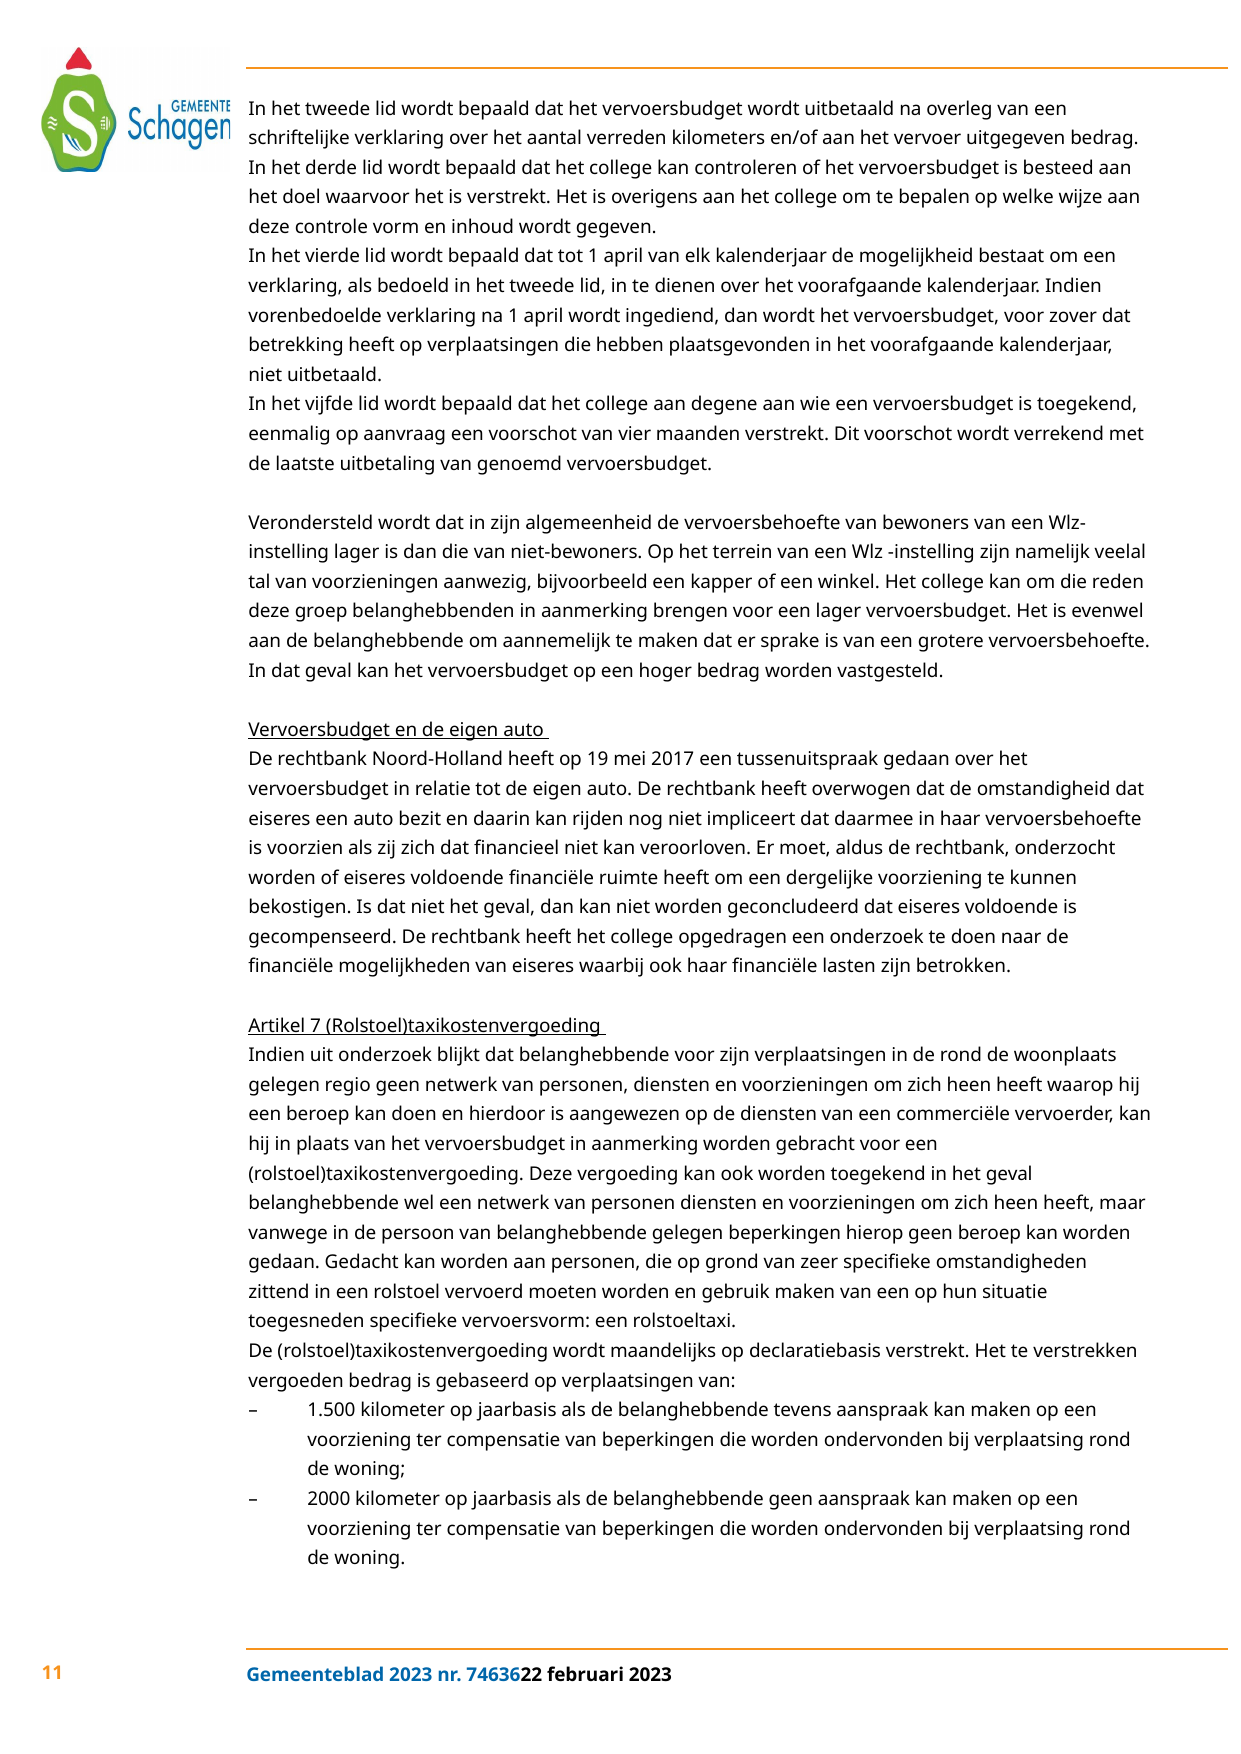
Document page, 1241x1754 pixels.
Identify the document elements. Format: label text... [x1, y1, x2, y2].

picture [41, 47, 231, 172]
text In het tweede lid wordt bepaald dat het vervoersbudget wordt uitbetaald na overleg van een schriftelijke verklaring over het aantal verreden kilometers en/of aan het vervoer uitgegeven bedrag. [248, 95, 1152, 150]
text Artikel 7 (Rolstoel)taxikostenvergoeding [248, 1012, 1152, 1038]
text Vervoersbudget en de eigen auto [248, 716, 1152, 742]
text Verondersteld wordt dat in zijn algemeenheid de vervoersbehoefte van bewoners van een Wlz-instelling lager is dan die van niet-bewoners. Op het terrein van een Wlz -instelling zijn namelijk veelal tal van voorzieningen aanwezig, bijvoorbeeld een kapper of een winkel. Het college kan om die reden deze groep belanghebbenden in aanmerking brengen voor een lager vervoersbudget. Het is evenwel aan de belanghebbende om aannemelijk te maken dat er sprake is van een grotere vervoersbehoefte. In dat geval kan het vervoersbudget op een hoger bedrag worden vastgesteld. [248, 509, 1152, 683]
text In het vijfde lid wordt bepaald dat het college aan degene aan wie een vervoersbudget is toegekend, eenmalig op aanvraag een voorschot van vier maanden verstrekt. Dit voorschot wordt verrekend met de laatste uitbetaling van genoemd vervoersbudget. [248, 391, 1152, 476]
text Indien uit onderzoek blijkt dat belanghebbende voor zijn verplaatsingen in de rond de woonplaats gelegen regio geen netwerk van personen, diensten en voorzieningen om zich heen heeft waarop hij een beroep kan doen en hierdoor is aangewezen op de diensten van een commerciële vervoerder, kan hij in plaats van het vervoersbudget in aanmerking worden gebracht voor een (rolstoel)taxikostenvergoeding. Deze vergoeding kan ook worden toegekend in het geval belanghebbende wel een netwerk van personen diensten en voorzieningen om zich heen heeft, maar vanwege in de persoon van belanghebbende gelegen beperkingen hierop geen beroep kan worden gedaan. Gedacht kan worden aan personen, die op grond van zeer specifieke omstandigheden zittend in een rolstoel vervoerd moeten worden en gebruik maken van een op hun situatie toegesneden specifieke vervoersvorm: een rolstoeltaxi. [248, 1041, 1152, 1333]
list 2000 kilometer op jaarbasis als de belanghebbende geen aanspraak kan maken op een voorziening ter compensatie van beperkingen die worden ondervonden bij verplaatsing rond de woning. [248, 1485, 1152, 1570]
text De rechtbank Noord-Holland heeft op 19 mei 2017 een tussenuitspraak gedaan over het vervoersbudget in relatie tot de eigen auto. De rechtbank heeft overwogen dat de omstandigheid dat eiseres een auto bezit en daarin kan rijden nog niet impliceert dat daarmee in haar vervoersbehoefte is voorzien als zij zich dat financieel niet kan veroorloven. Er moet, aldus de rechtbank, onderzocht worden of eiseres voldoende financiële ruimte heeft om een dergelijke voorziening te kunnen bekostigen. Is dat niet het geval, dan kan niet worden geconcludeerd dat eiseres voldoende is gecompenseerd. De rechtbank heeft het college opgedragen een onderzoek te doen naar de financiële mogelijkheden van eiseres waarbij ook haar financiële lasten zijn betrokken. [248, 746, 1152, 978]
list 1.500 kilometer op jaarbasis als de belanghebbende tevens aanspraak kan maken op een voorziening ter compensatie van beperkingen die worden ondervonden bij verplaatsing rond de woning; [248, 1396, 1152, 1481]
text In het derde lid wordt bepaald dat het college kan controleren of het vervoersbudget is besteed aan het doel waarvoor het is verstrekt. Het is overigens aan het college om te bepalen op welke wijze aan deze controle vorm en inhoud wordt gegeven. [248, 154, 1152, 239]
text In het vierde lid wordt bepaald dat tot 1 april van elk kalenderjaar de mogelijkheid bestaat om een verklaring, als bedoeld in het tweede lid, in te dienen over het voorafgaande kalenderjaar. Indien vorenbedoelde verklaring na 1 april wordt ingediend, dan wordt het vervoersbudget, voor zover dat betrekking heeft op verplaatsingen die hebben plaatsgevonden in het voorafgaande kalenderjaar, niet uitbetaald. [248, 243, 1152, 387]
text De (rolstoel)taxikostenvergoeding wordt maandelijks op declaratiebasis verstrekt. Het te verstrekken vergoeden bedrag is gebaseerd op verplaatsingen van: [248, 1337, 1152, 1393]
